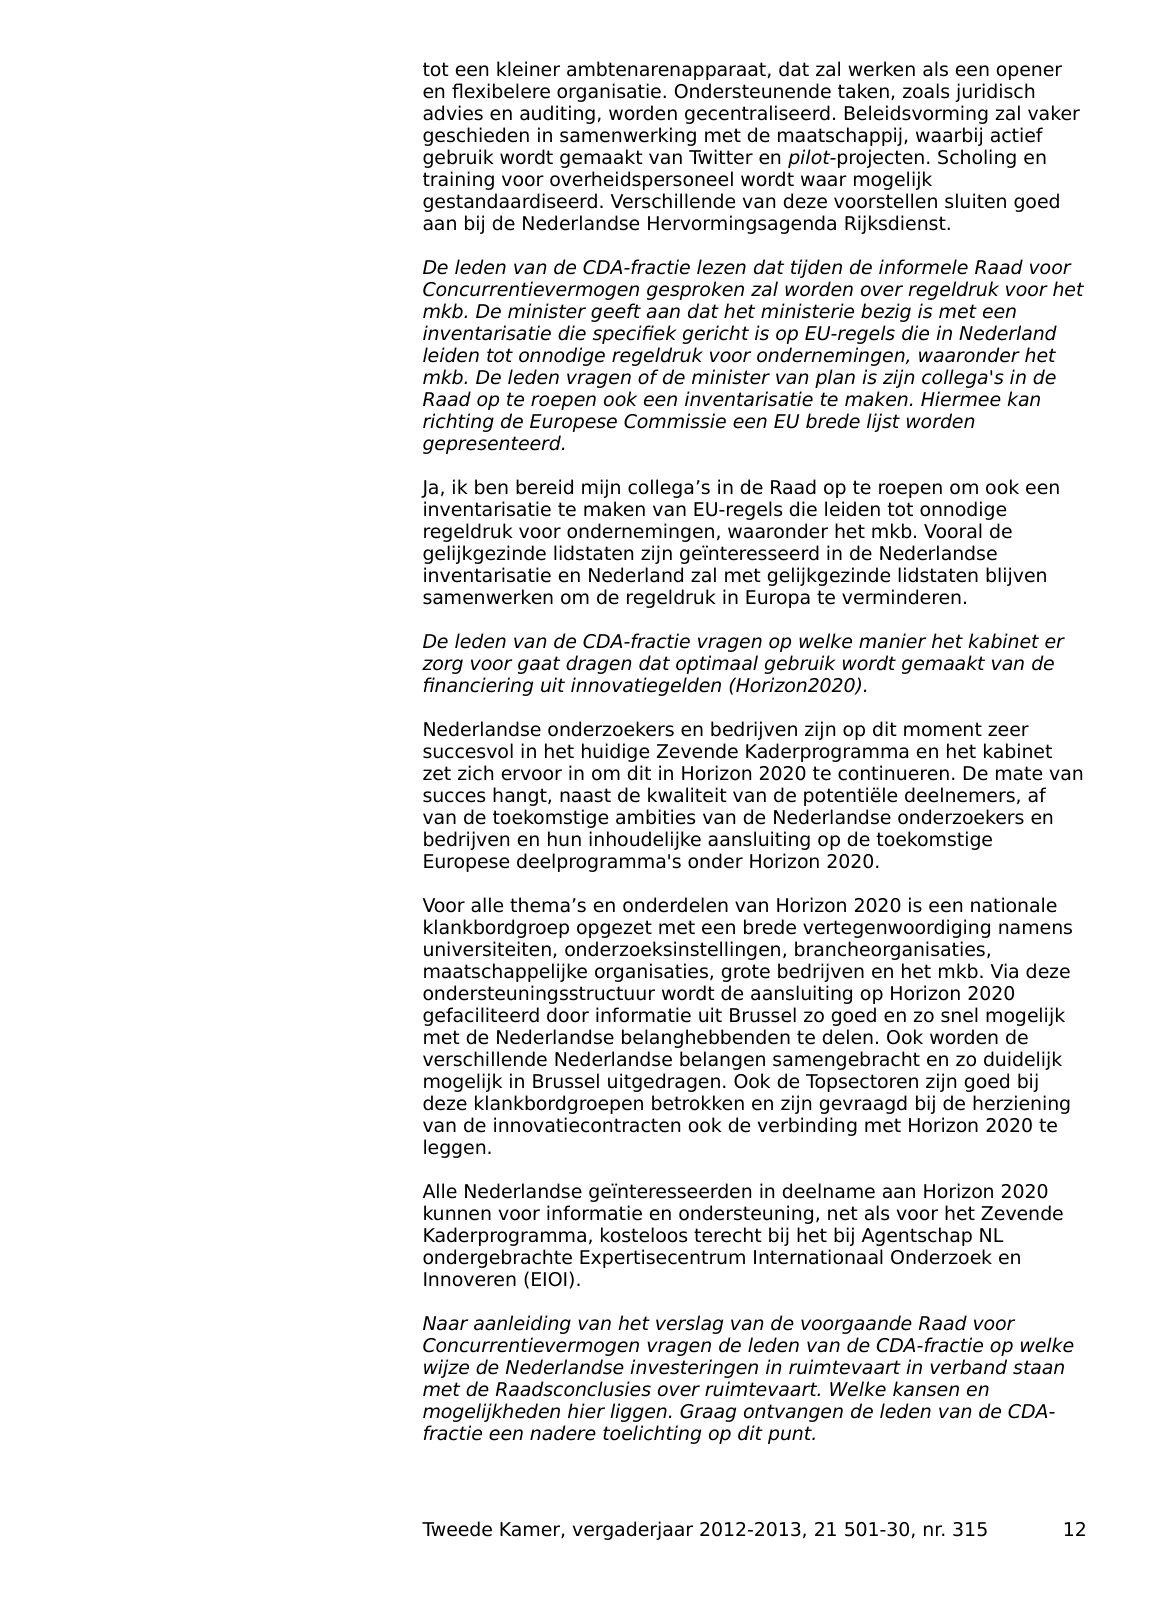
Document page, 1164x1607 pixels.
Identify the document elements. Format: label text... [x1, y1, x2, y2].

text Ja, ik ben bereid mijn collega’s in de Raad op te roepen om ook een inventarisatie te maken van EU-regels die leiden tot onnodige regeldruk voor ondernemingen, waaronder het mkb. Vooral de gelijkgezinde lidstaten zijn geïnteresseerd in de Nederlandse inventarisatie en Nederland zal met gelijkgezinde lidstaten blijven samenwerken om de regeldruk in Europa te verminderen. [422, 477, 1087, 609]
text Voor alle thema’s en onderdelen van Horizon 2020 is een nationale klankbordgroep opgezet met een brede vertegenwoordiging namens universiteiten, onderzoeksinstellingen, brancheorganisaties, maatschappelijke organisaties, grote bedrijven en het mkb. Via deze ondersteuningsstructuur wordt de aansluiting op Horizon 2020 gefaciliteerd door informatie uit Brussel zo goed en zo snel mogelijk met de Nederlandse belanghebbenden te delen. Ook worden de verschillende Nederlandse belangen samengebracht en zo duidelijk mogelijk in Brussel uitgedragen. Ook de Topsectoren zijn goed bij deze klankbordgroepen betrokken en zijn gevraagd bij de herziening van de innovatiecontracten ook de verbinding met Horizon 2020 te leggen. [422, 895, 1087, 1159]
text De leden van de CDA-fractie vragen op welke manier het kabinet er zorg voor gaat dragen dat optimaal gebruik wordt gemaakt van de financiering uit innovatiegelden (Horizon2020). [422, 631, 1087, 697]
text Nederlandse onderzoekers en bedrijven zijn op dit moment zeer succesvol in het huidige Zevende Kaderprogramma en het kabinet zet zich ervoor in om dit in Horizon 2020 te continueren. De mate van succes hangt, naast de kwaliteit van de potentiële deelnemers, af van de toekomstige ambities van de Nederlandse onderzoekers en bedrijven en hun inhoudelijke aansluiting op de toekomstige Europese deelprogramma's onder Horizon 2020. [422, 719, 1087, 873]
text De leden van de CDA-fractie lezen dat tijden de informele Raad voor Concurrentievermogen gesproken zal worden over regeldruk voor het mkb. De minister geeft aan dat het ministerie bezig is met een inventarisatie die specifiek gericht is op EU-regels die in Nederland leiden tot onnodige regeldruk voor ondernemingen, waaronder het mkb. De leden vragen of de minister van plan is zijn collega's in de Raad op te roepen ook een inventarisatie te maken. Hiermee kan richting de Europese Commissie een EU brede lijst worden gepresenteerd. [422, 257, 1087, 455]
text Alle Nederlandse geïnteresseerden in deelname aan Horizon 2020 kunnen voor informatie en ondersteuning, net als voor het Zevende Kaderprogramma, kosteloos terecht bij het bij Agentschap NL ondergebrachte Expertisecentrum Internationaal Onderzoek en Innoveren (EIOI). [422, 1181, 1087, 1291]
text tot een kleiner ambtenarenapparaat, dat zal werken als een opener en flexibelere organisatie. Ondersteunende taken, zoals juridisch advies en auditing, worden gecentraliseerd. Beleidsvorming zal vaker geschieden in samenwerking met de maatschappij, waarbij actief gebruik wordt gemaakt van Twitter en pilot-projecten. Scholing en training voor overheidspersoneel wordt waar mogelijk gestandaardiseerd. Verschillende van deze voorstellen sluiten goed aan bij de Nederlandse Hervormingsagenda Rijksdienst. [422, 59, 1087, 235]
text Naar aanleiding van het verslag van de voorgaande Raad voor Concurrentievermogen vragen de leden van de CDA-fractie op welke wijze de Nederlandse investeringen in ruimtevaart in verband staan met de Raadsconclusies over ruimtevaart. Welke kansen en mogelijkheden hier liggen. Graag ontvangen de leden van de CDA-fractie een nadere toelichting op dit punt. [422, 1313, 1087, 1445]
